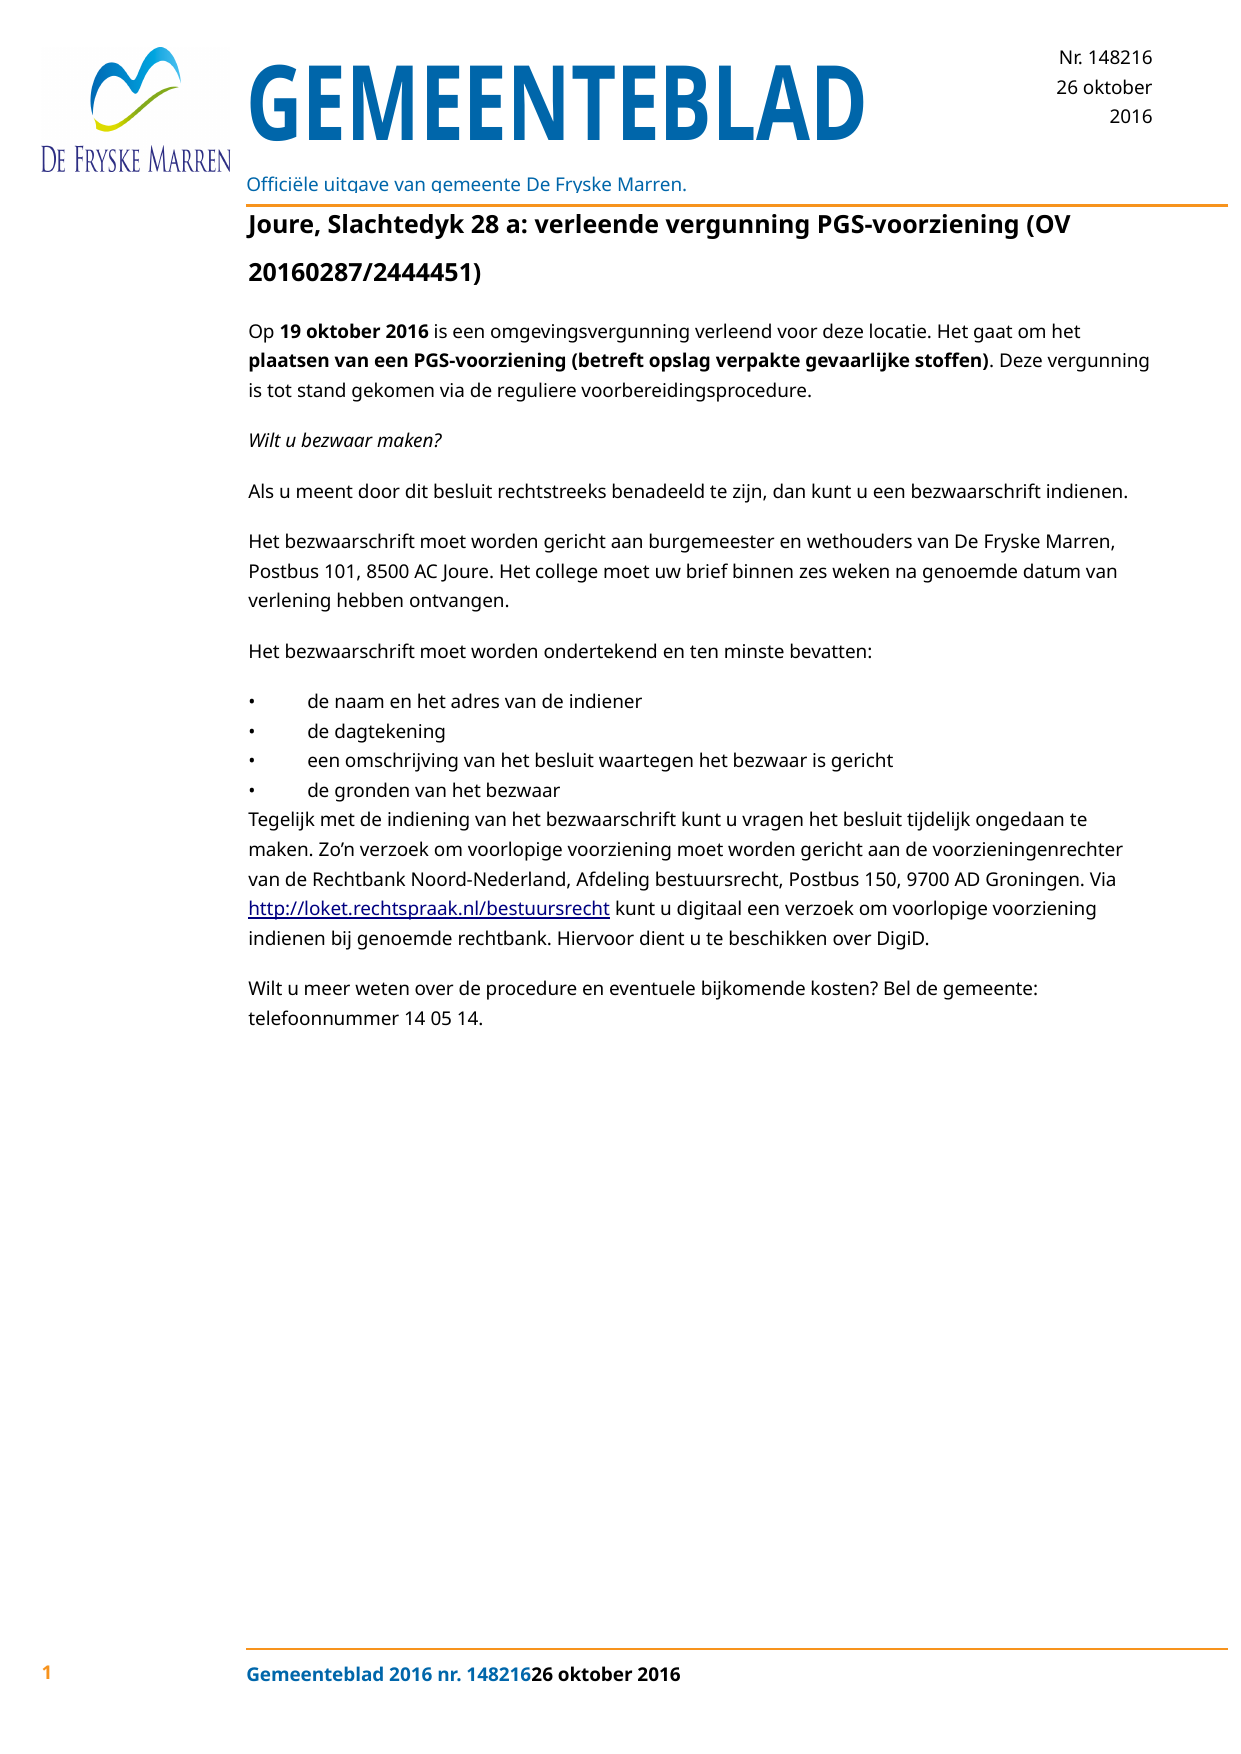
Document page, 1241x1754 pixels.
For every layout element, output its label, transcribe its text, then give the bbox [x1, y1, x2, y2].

text Wilt u meer weten over de procedure en eventuele bijkomende kosten? Bel de gemeente: telefoonnummer 14 05 14. [248, 975, 1152, 1031]
text Het bezwaarschrift moet worden ondertekend en ten minste bevatten: [248, 638, 1152, 664]
text Joure, Slachtedyk 28 a: verleende vergunning PGS-voorziening (OV 20160287/2444451) [248, 207, 1152, 288]
text Als u meent door dit besluit rechtstreeks benadeeld te zijn, dan kunt u een bezwaarschrift indienen. [248, 478, 1152, 504]
list de gronden van het bezwaar [248, 777, 1152, 803]
text Op 19 oktober 2016 is een omgevingsvergunning verleend voor deze locatie. Het gaat om het plaatsen van een PGS-voorziening (betreft opslag verpakte gevaarlijke stoffen). Deze vergunning is tot stand gekomen via de reguliere voorbereidingsprocedure. [248, 318, 1152, 403]
list de dagtekening [248, 718, 1152, 744]
picture [41, 47, 231, 172]
list de naam en het adres van de indiener [248, 688, 1152, 714]
list een omschrijving van het besluit waartegen het bezwaar is gericht [248, 747, 1152, 773]
text Tegelijk met de indiening van het bezwaarschrift kunt u vragen het besluit tijdelijk ongedaan te maken. Zo’n verzoek om voorlopige voorziening moet worden gericht aan de voorzieningenrechter van de Rechtbank Noord-Nederland, Afdeling bestuursrecht, Postbus 150, 9700 AD Groningen. Via http://loket.rechtspraak.nl/bestuursrecht kunt u digitaal een verzoek om voorlopige voorziening indienen bij genoemde rechtbank. Hiervoor dient u te beschikken over DigiD. [248, 807, 1152, 951]
text Wilt u bezwaar maken? [248, 427, 1152, 453]
text Het bezwaarschrift moet worden gericht aan burgemeester en wethouders van De Fryske Marren, Postbus 101, 8500 AC Joure. Het college moet uw brief binnen zes weken na genoemde datum van verlening hebben ontvangen. [248, 528, 1152, 613]
